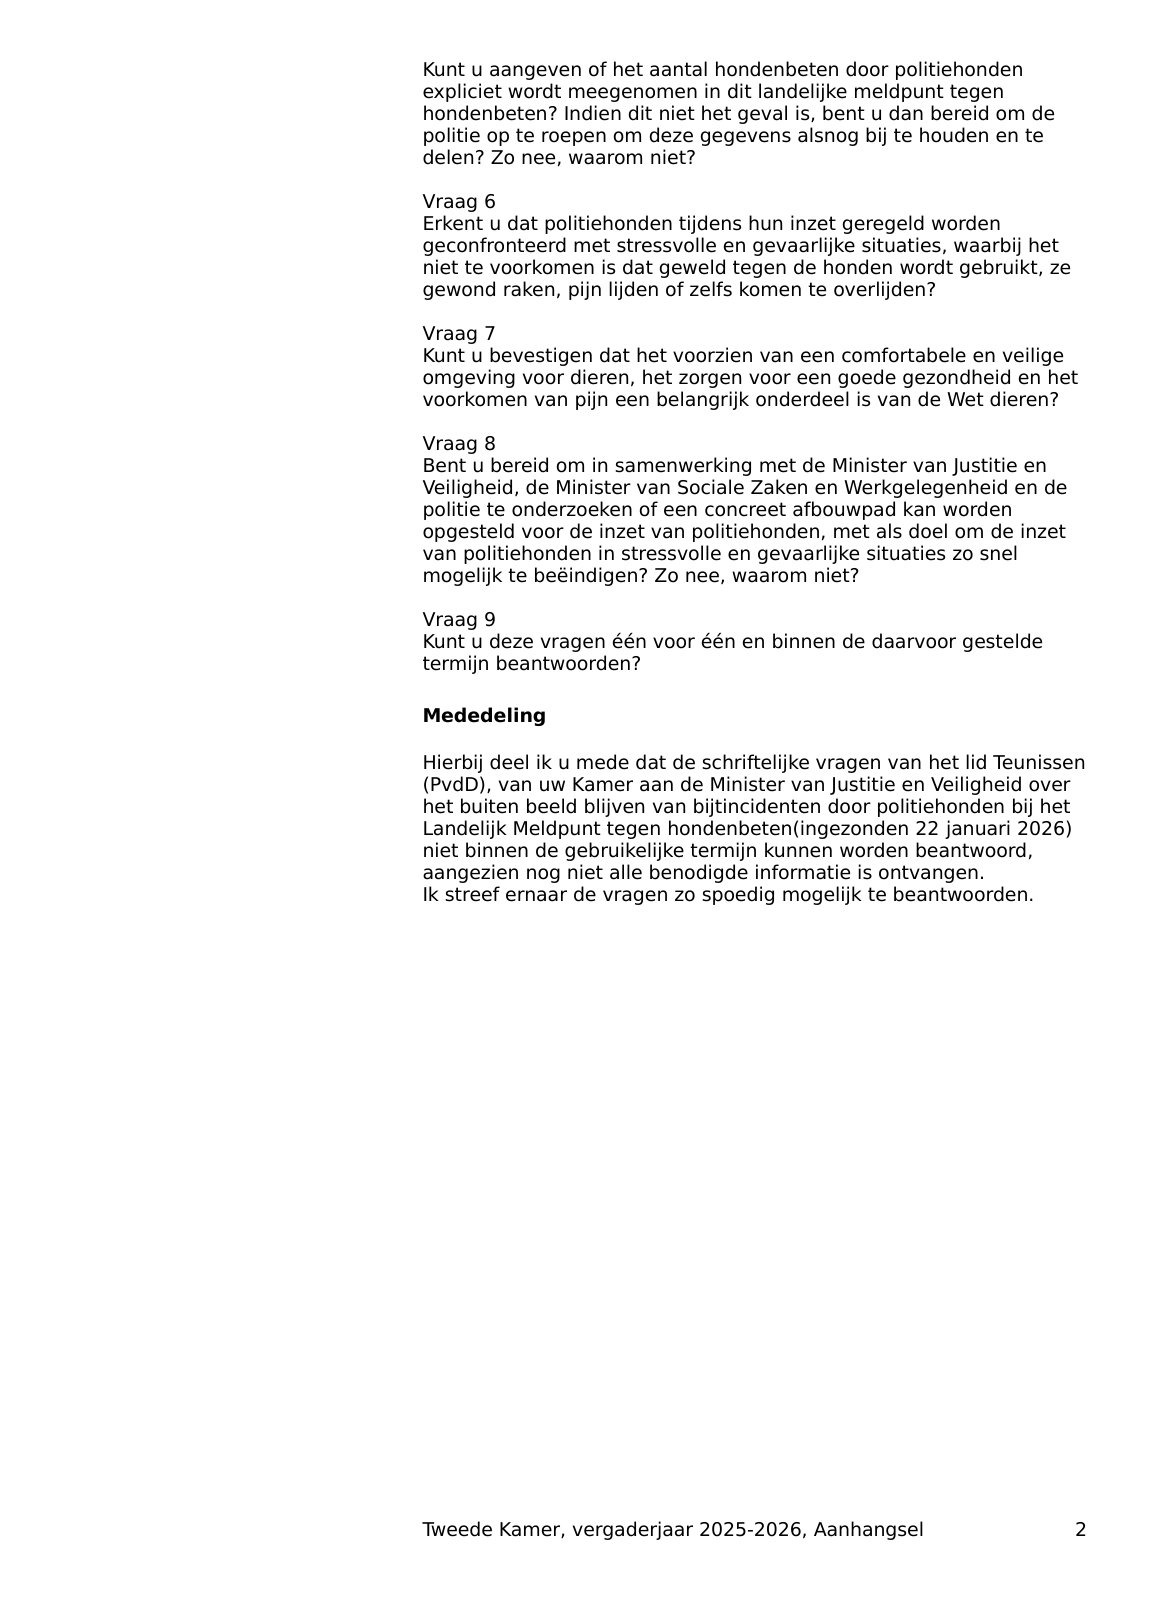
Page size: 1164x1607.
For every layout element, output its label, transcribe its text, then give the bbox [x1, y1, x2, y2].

text Ik streef ernaar de vragen zo spoedig mogelijk te beantwoorden. [422, 884, 1087, 906]
text Erkent u dat politiehonden tijdens hun inzet geregeld worden geconfronteerd met stressvolle en gevaarlijke situaties, waarbij het niet te voorkomen is dat geweld tegen de honden wordt gebruikt, ze gewond raken, pijn lijden of zelfs komen te overlijden? [422, 213, 1087, 301]
subtitle Mededeling [422, 705, 1087, 727]
text Kunt u deze vragen één voor één en binnen de daarvoor gestelde termijn beantwoorden? [422, 631, 1087, 675]
text Vraag 6 [422, 191, 1087, 213]
text Vraag 8 [422, 433, 1087, 455]
text Bent u bereid om in samenwerking met de Minister van Justitie en Veiligheid, de Minister van Sociale Zaken en Werkgelegenheid en de politie te onderzoeken of een concreet afbouwpad kan worden opgesteld voor de inzet van politiehonden, met als doel om de inzet van politiehonden in stressvolle en gevaarlijke situaties zo snel mogelijk te beëindigen? Zo nee, waarom niet? [422, 455, 1087, 587]
text Vraag 9 [422, 609, 1087, 631]
text Hierbij deel ik u mede dat de schriftelijke vragen van het lid Teunissen (PvdD), van uw Kamer aan de Minister van Justitie en Veiligheid over het buiten beeld blijven van bijtincidenten door politiehonden bij het Landelijk Meldpunt tegen hondenbeten(ingezonden 22 januari 2026) niet binnen de gebruikelijke termijn kunnen worden beantwoord, aangezien nog niet alle benodigde informatie is ontvangen. [422, 752, 1087, 884]
text Kunt u aangeven of het aantal hondenbeten door politiehonden expliciet wordt meegenomen in dit landelijke meldpunt tegen hondenbeten? Indien dit niet het geval is, bent u dan bereid om de politie op te roepen om deze gegevens alsnog bij te houden en te delen? Zo nee, waarom niet? [422, 59, 1087, 169]
text Kunt u bevestigen dat het voorzien van een comfortabele en veilige omgeving voor dieren, het zorgen voor een goede gezondheid en het voorkomen van pijn een belangrijk onderdeel is van de Wet dieren? [422, 345, 1087, 411]
text Vraag 7 [422, 323, 1087, 345]
